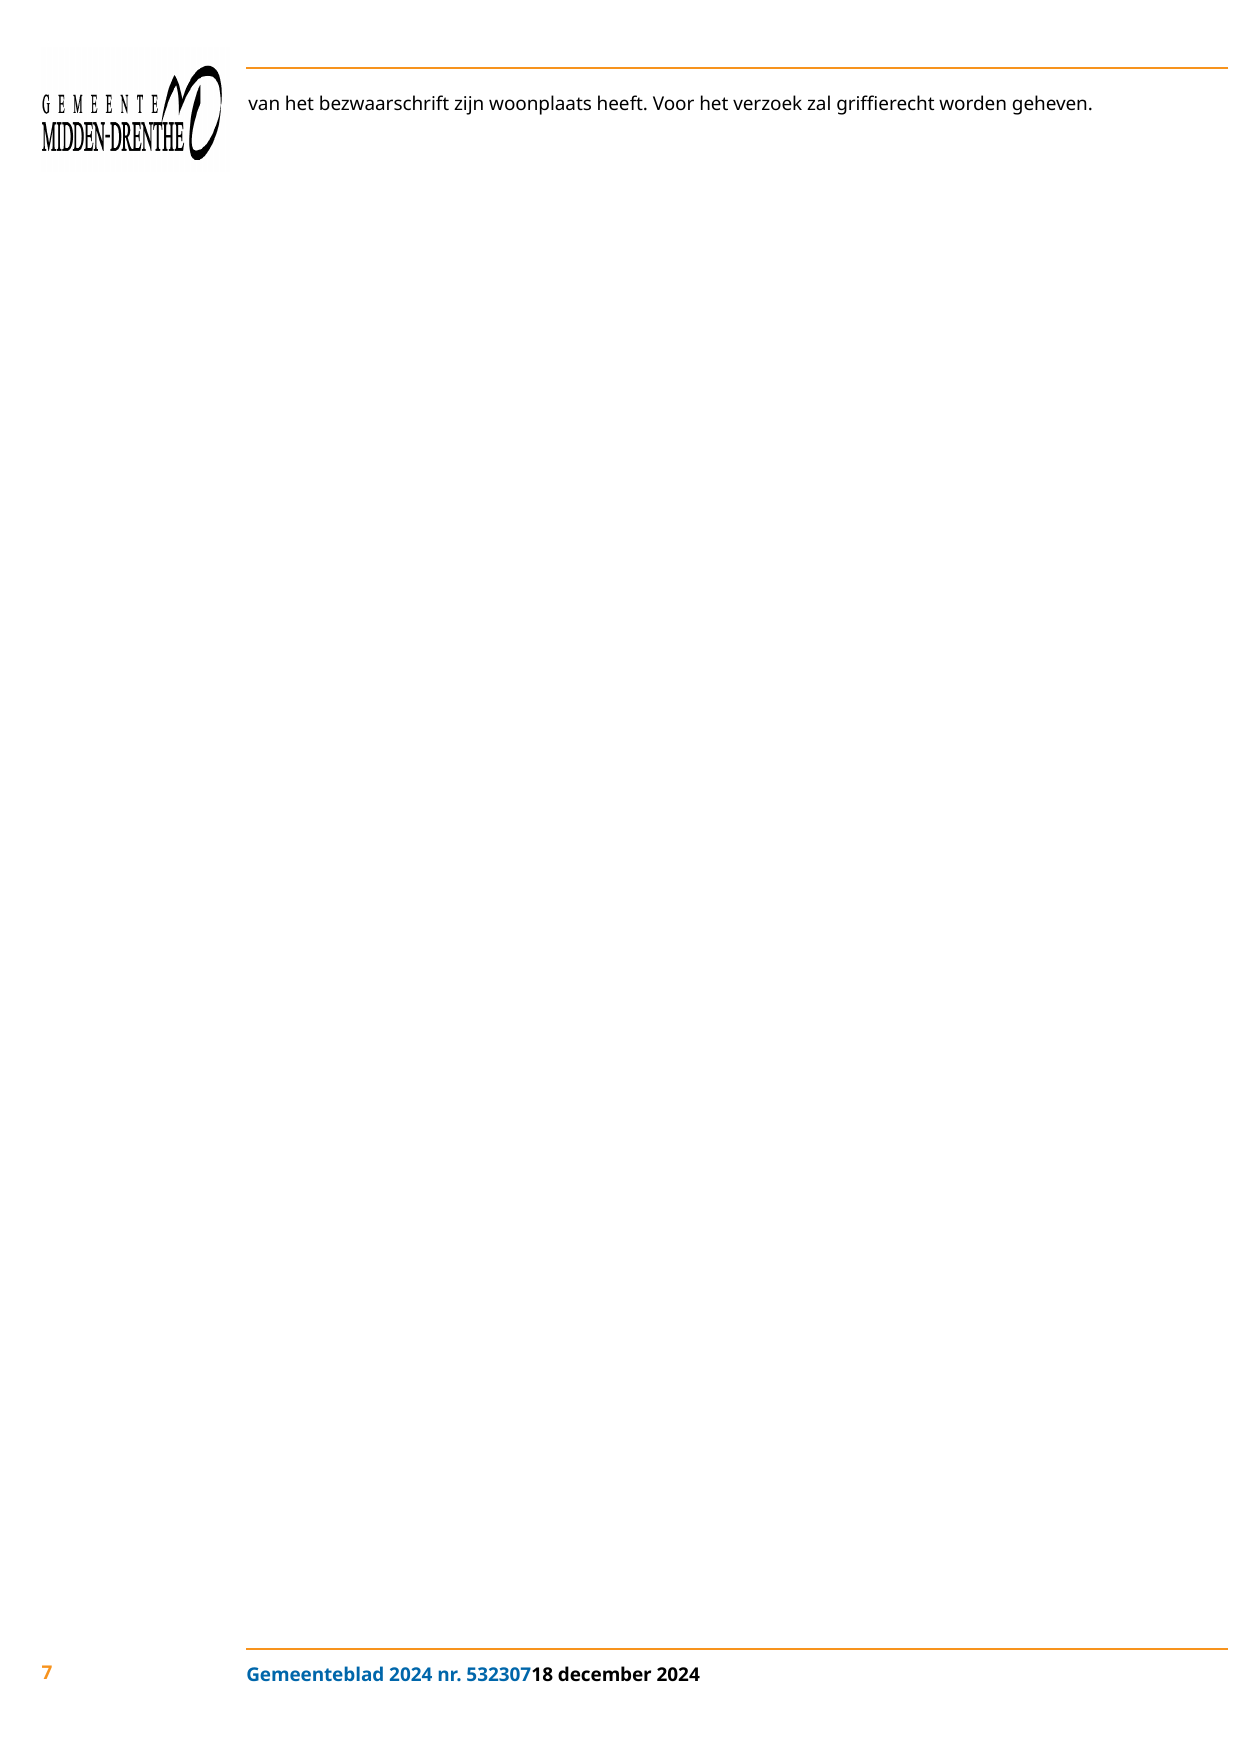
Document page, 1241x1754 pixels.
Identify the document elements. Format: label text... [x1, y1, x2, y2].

text van het bezwaarschrift zijn woonplaats heeft. Voor het verzoek zal griffierecht worden geheven. [248, 95, 1152, 114]
picture [41, 47, 231, 172]
